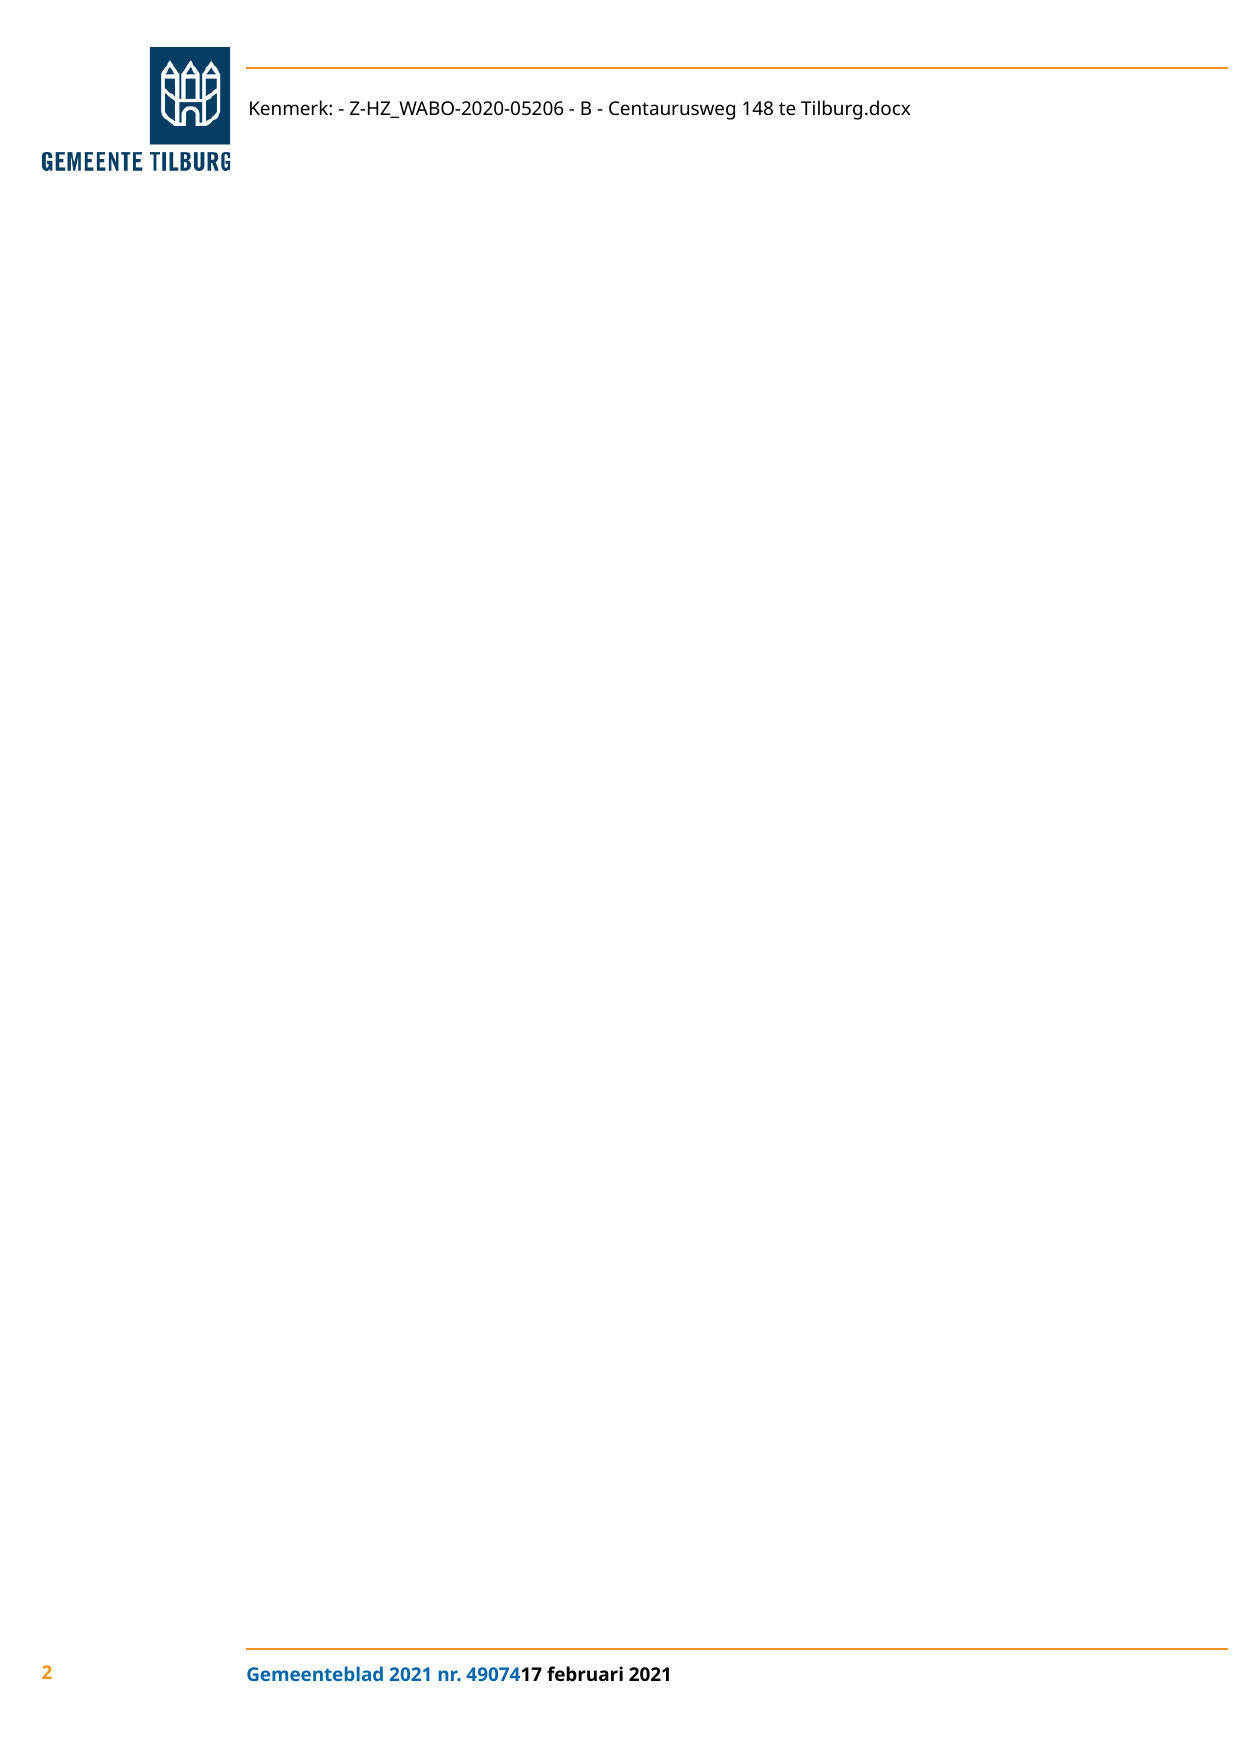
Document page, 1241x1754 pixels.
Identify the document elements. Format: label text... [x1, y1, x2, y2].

text Kenmerk: - Z-HZ_WABO-2020-05206 - B - Centaurusweg 148 te Tilburg.docx [248, 95, 1152, 121]
picture [41, 47, 231, 172]
